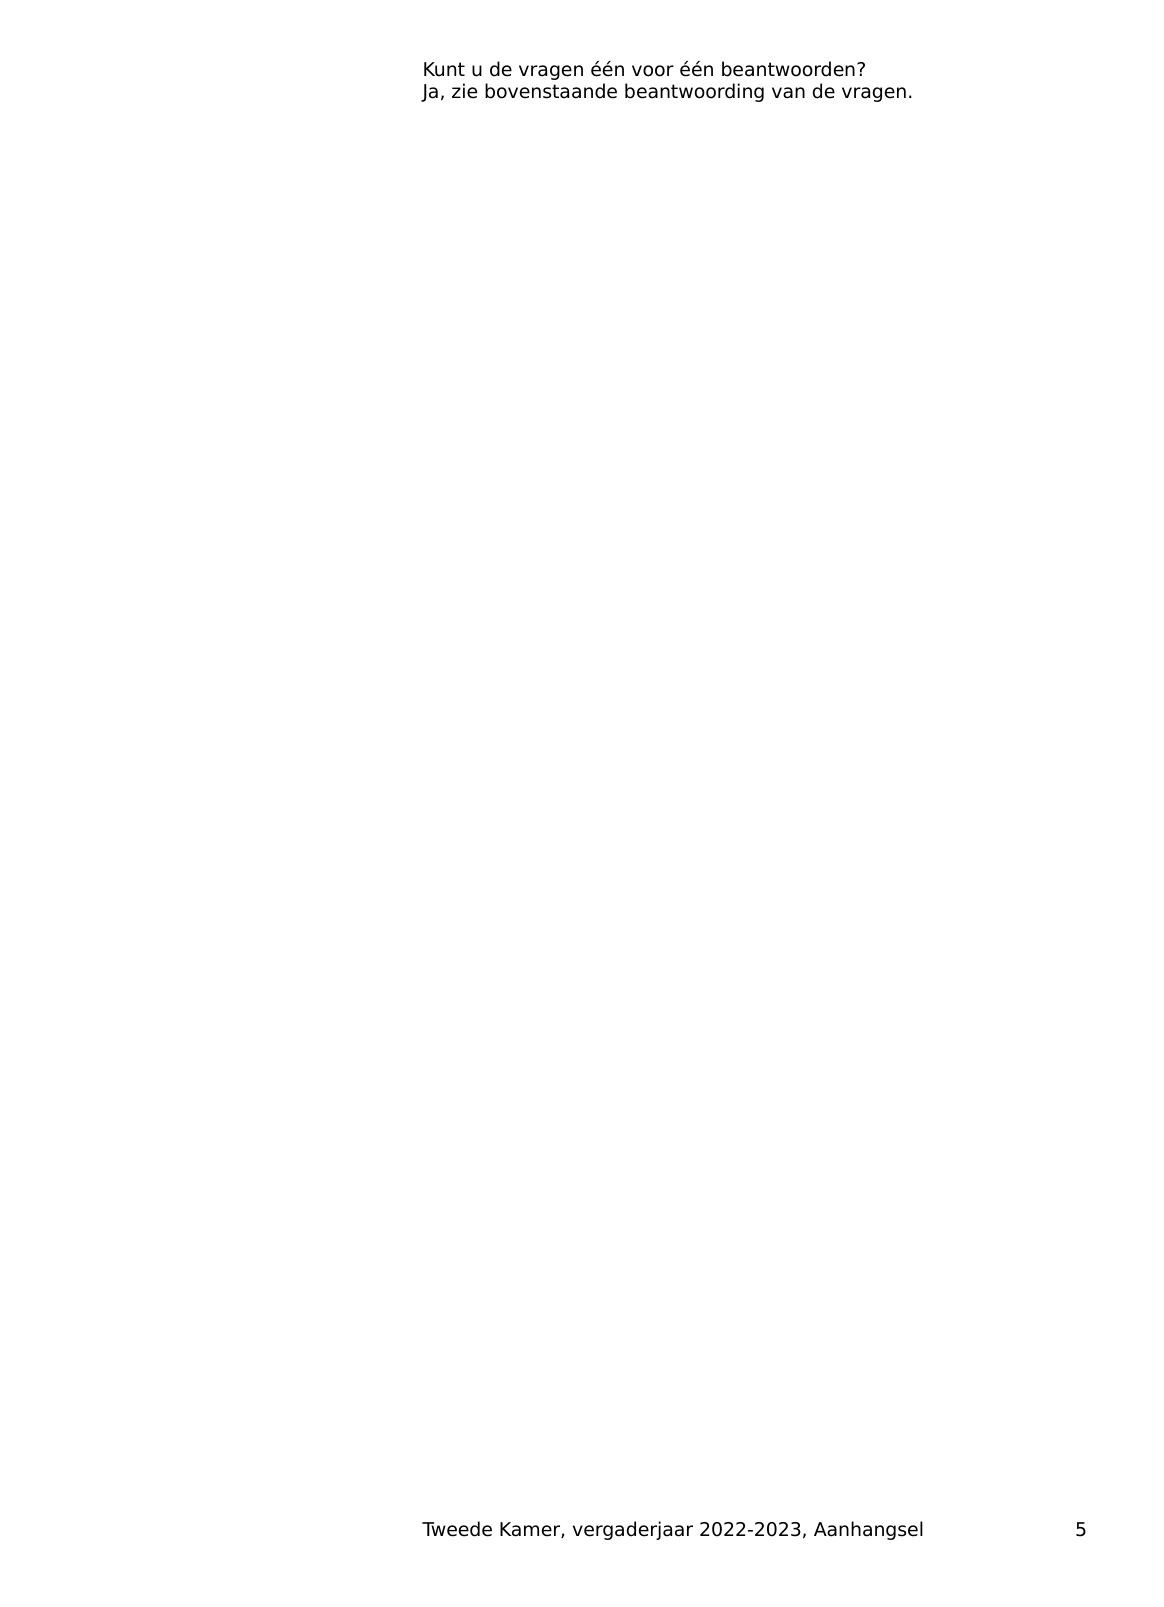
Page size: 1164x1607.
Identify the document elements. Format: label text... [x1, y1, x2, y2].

text Ja, zie bovenstaande beantwoording van de vragen. [422, 81, 1087, 103]
text Kunt u de vragen één voor één beantwoorden? [422, 59, 1087, 81]
